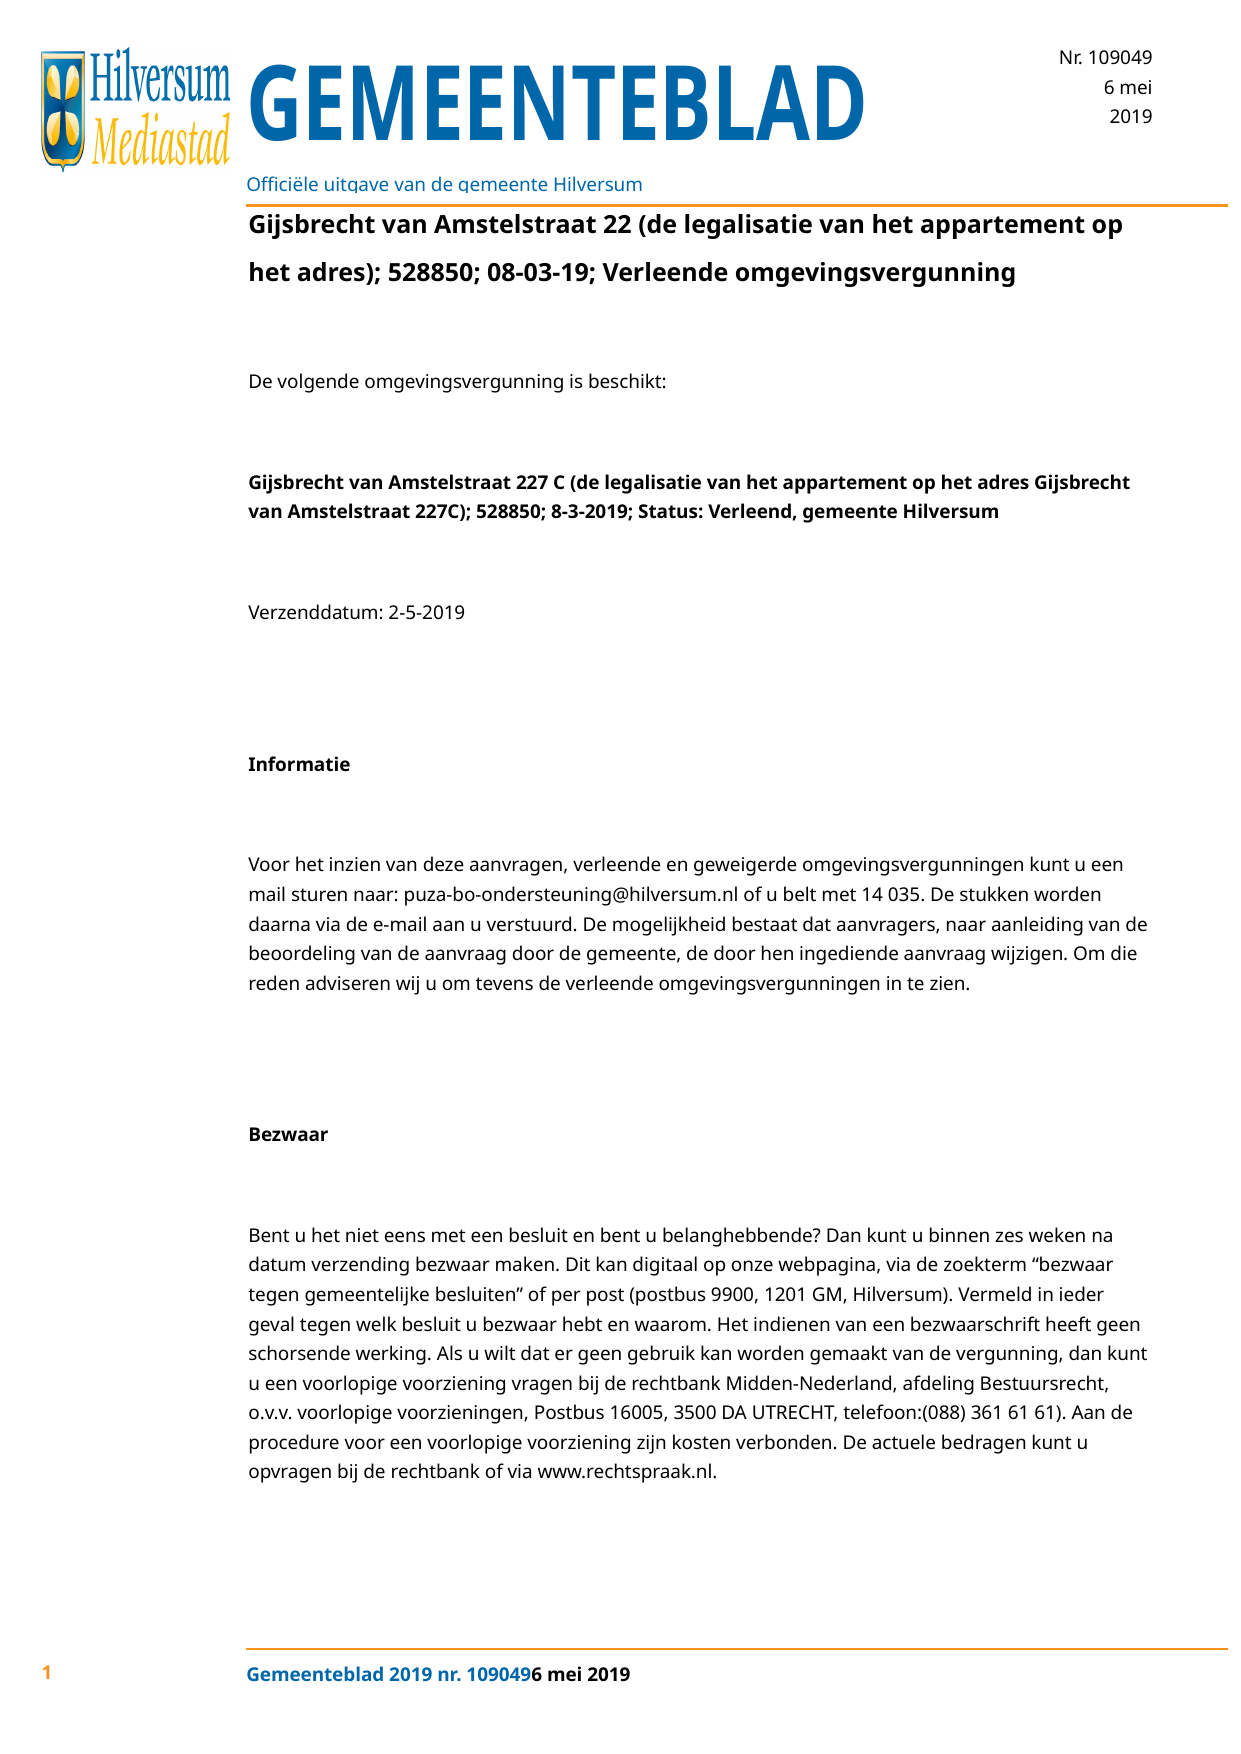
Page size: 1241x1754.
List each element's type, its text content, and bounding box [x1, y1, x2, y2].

text Voor het inzien van deze aanvragen, verleende en geweigerde omgevingsvergunningen kunt u een mail sturen naar: puza-bo-ondersteuning@hilversum.nl of u belt met 14 035. De stukken worden daarna via de e-mail aan u verstuurd. De mogelijkheid bestaat dat aanvragers, naar aanleiding van de beoordeling van de aanvraag door de gemeente, de door hen ingediende aanvraag wijzigen. Om die reden adviseren wij u om tevens de verleende omgevingsvergunningen in te zien. [248, 852, 1152, 996]
text Informatie [248, 751, 1152, 777]
text Gijsbrecht van Amstelstraat 22 (de legalisatie van het appartement op het adres); 528850; 08-03-19; Verleende omgevingsvergunning [248, 207, 1152, 288]
text Verzenddatum: 2-5-2019 [248, 599, 1152, 625]
text Gijsbrecht van Amstelstraat 227 C (de legalisatie van het appartement op het adres Gijsbrecht van Amstelstraat 227C); 528850; 8-3-2019; Status: Verleend, gemeente Hilversum [248, 469, 1152, 524]
text Bent u het niet eens met een besluit en bent u belanghebbende? Dan kunt u binnen zes weken na datum verzending bezwaar maken. Dit kan digitaal op onze webpagina, via de zoekterm “bezwaar tegen gemeentelijke besluiten” of per post (postbus 9900, 1201 GM, Hilversum). Vermeld in ieder geval tegen welk besluit u bezwaar hebt en waarom. Het indienen van een bezwaarschrift heeft geen schorsende werking. Als u wilt dat er geen gebruik kan worden gemaakt van de vergunning, dan kunt u een voorlopige voorziening vragen bij de rechtbank Midden-Nederland, afdeling Bestuursrecht, o.v.v. voorlopige voorzieningen, Postbus 16005, 3500 DA UTRECHT, telefoon:(088) 361 61 61). Aan de procedure voor een voorlopige voorziening zijn kosten verbonden. De actuele bedragen kunt u opvragen bij de rechtbank of via www.rechtspraak.nl. [248, 1222, 1152, 1484]
picture [41, 47, 231, 172]
text De volgende omgevingsvergunning is beschikt: [248, 368, 1152, 394]
text Bezwaar [248, 1121, 1152, 1147]
